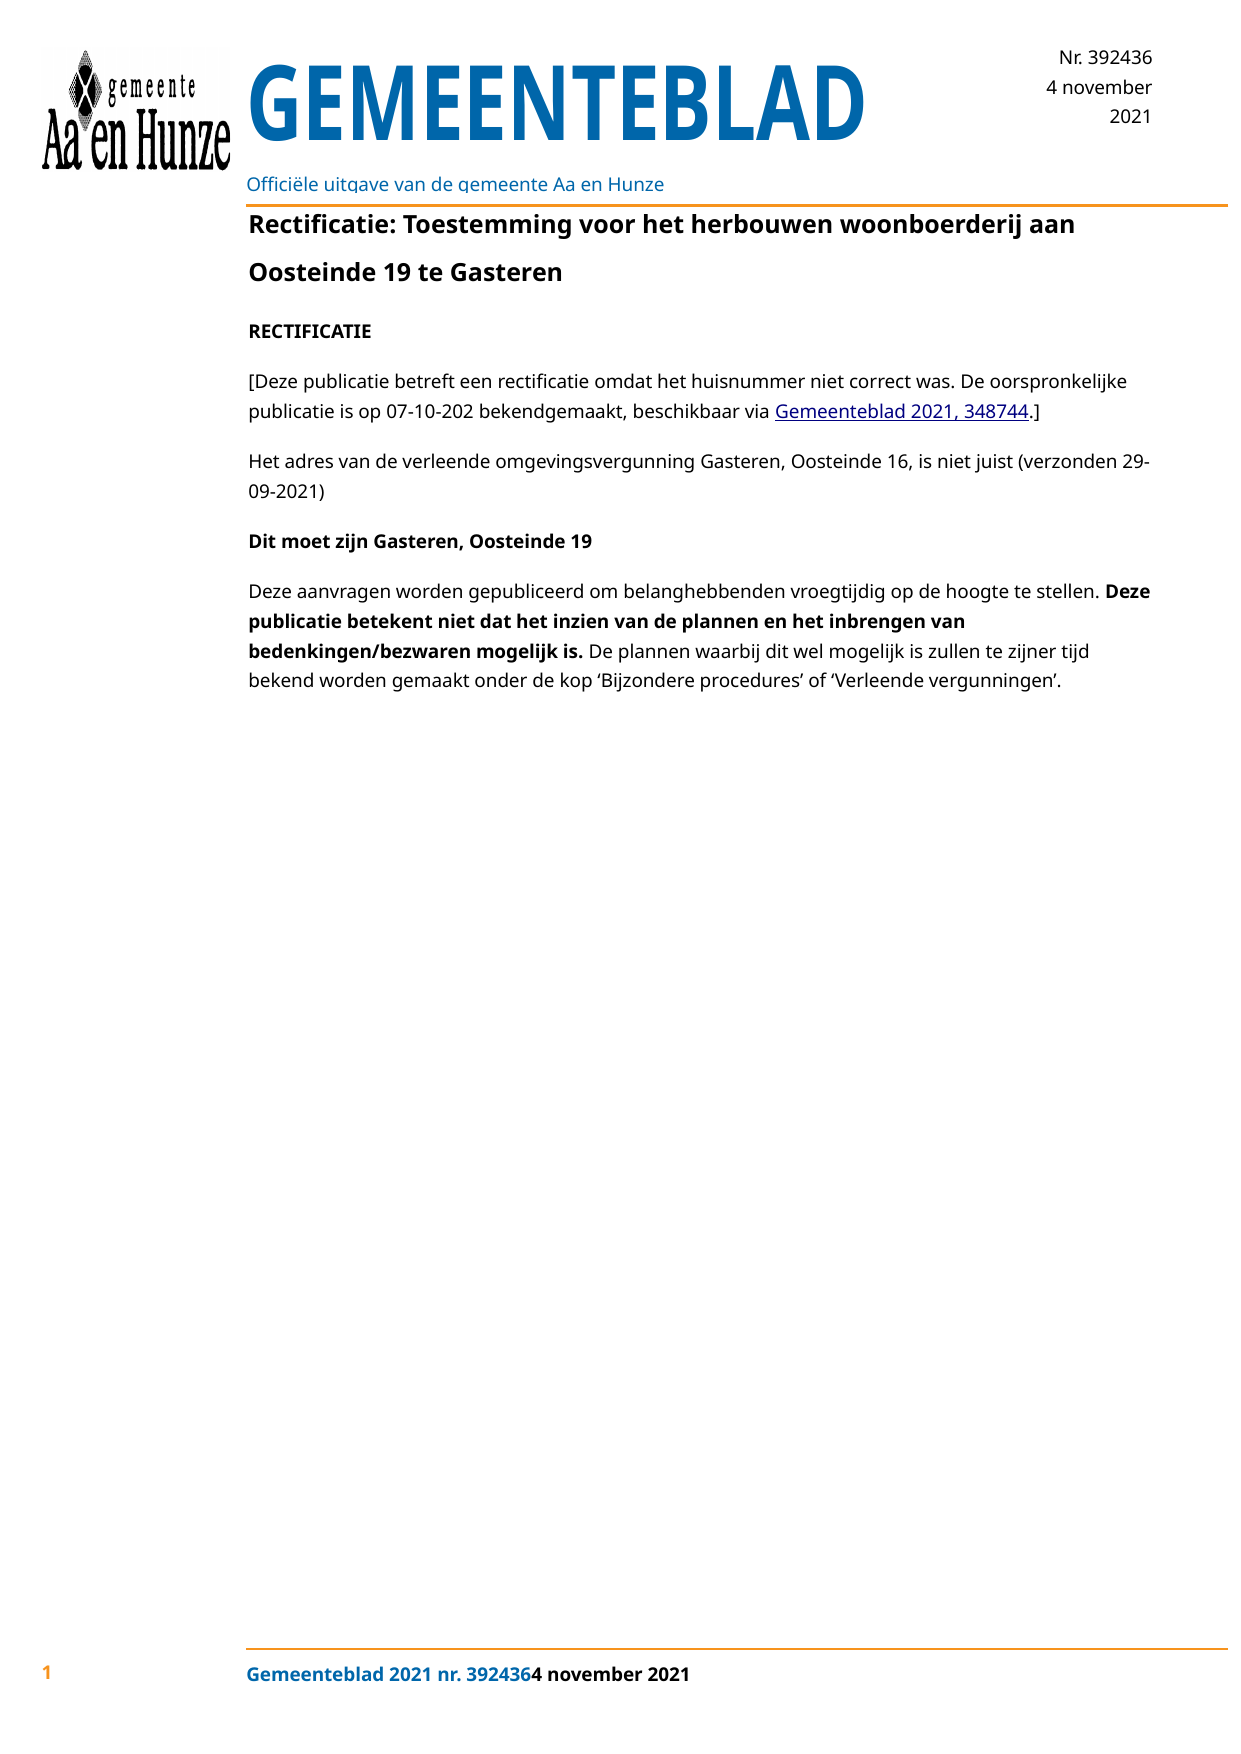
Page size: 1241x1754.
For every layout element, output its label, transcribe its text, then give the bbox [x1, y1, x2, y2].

text RECTIFICATIE [248, 318, 1152, 344]
text Het adres van de verleende omgevingsvergunning Gasteren, Oosteinde 16, is niet juist (verzonden 29-09-2021) [248, 448, 1152, 504]
text Dit moet zijn Gasteren, Oosteinde 19 [248, 528, 1152, 554]
text Deze aanvragen worden gepubliceerd om belanghebbenden vroegtijdig op de hoogte te stellen. Deze publicatie betekent niet dat het inzien van de plannen en het inbrengen van bedenkingen/bezwaren mogelijk is. De plannen waarbij dit wel mogelijk is zullen te zijner tijd bekend worden gemaakt onder de kop ‘Bijzondere procedures’ of ‘Verleende vergunningen’. [248, 579, 1152, 693]
text Rectificatie: Toestemming voor het herbouwen woonboerderij aan Oosteinde 19 te Gasteren [248, 207, 1152, 288]
picture [41, 47, 231, 172]
text [Deze publicatie betreft een rectificatie omdat het huisnummer niet correct was. De oorspronkelijke publicatie is op 07-10-202 bekendgemaakt, beschikbaar via Gemeenteblad 2021, 348744.] [248, 368, 1152, 424]
